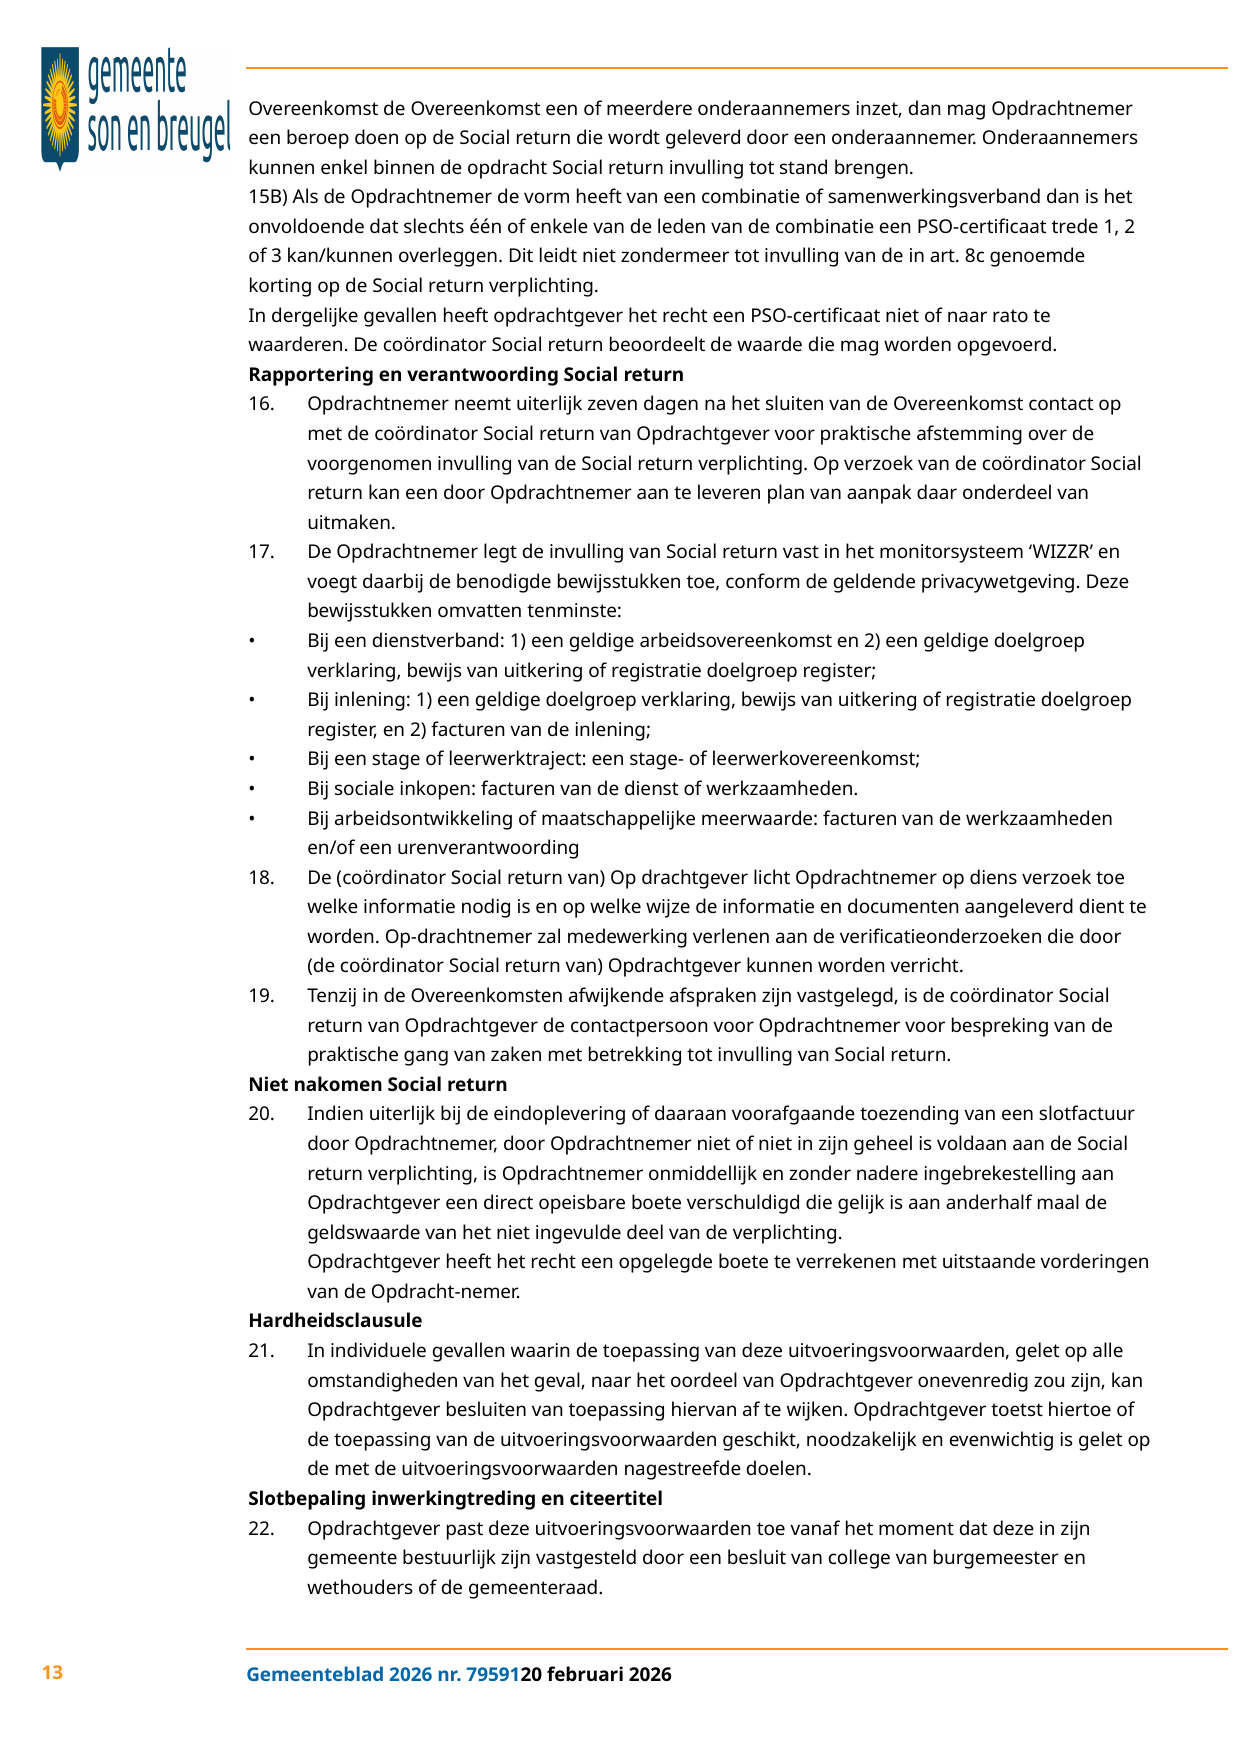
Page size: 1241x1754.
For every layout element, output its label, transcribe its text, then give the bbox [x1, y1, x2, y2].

list De (coördinator Social return van) Op drachtgever licht Opdrachtnemer op diens verzoek toe welke informatie nodig is en op welke wijze de informatie en documenten aangeleverd dient te worden. Op-drachtnemer zal medewerking verlenen aan de verificatieonderzoeken die door (de coördinator Social return van) Opdrachtgever kunnen worden verricht. [248, 864, 1152, 978]
list Bij arbeidsontwikkeling of maatschappelijke meerwaarde: facturen van de werkzaamheden en/of een urenverantwoording [248, 805, 1152, 860]
text In dergelijke gevallen heeft opdrachtgever het recht een PSO-certificaat niet of naar rato te waarderen. De coördinator Social return beoordeelt de waarde die mag worden opgevoerd. [248, 302, 1152, 357]
text Rapportering en verantwoording Social return [248, 361, 1152, 387]
list Opdrachtgever past deze uitvoeringsvoorwaarden toe vanaf het moment dat deze in zijn gemeente bestuurlijk zijn vastgesteld door een besluit van college van burgemeester en wethouders of de gemeenteraad. [248, 1515, 1152, 1600]
picture [41, 47, 231, 172]
list Opdrachtnemer neemt uiterlijk zeven dagen na het sluiten van de Overeenkomst contact op met de coördinator Social return van Opdrachtgever voor praktische afstemming over de voorgenomen invulling van de Social return verplichting. Op verzoek van de coördinator Social return kan een door Opdrachtnemer aan te leveren plan van aanpak daar onderdeel van uitmaken. [248, 391, 1152, 535]
text Niet nakomen Social return [248, 1071, 1152, 1097]
text Overeenkomst de Overeenkomst een of meerdere onderaannemers inzet, dan mag Opdrachtnemer een beroep doen op de Social return die wordt geleverd door een onderaannemer. Onderaannemers kunnen enkel binnen de opdracht Social return invulling tot stand brengen. [248, 95, 1152, 180]
list Bij een stage of leerwerktraject: een stage- of leerwerkovereenkomst; [248, 746, 1152, 771]
list Indien uiterlijk bij de eindoplevering of daaraan voorafgaande toezending van een slotfactuur door Opdrachtnemer, door Opdrachtnemer niet of niet in zijn geheel is voldaan aan de Social return verplichting, is Opdrachtnemer onmiddellijk en zonder nadere ingebrekestelling aan Opdrachtgever een direct opeisbare boete verschuldigd die gelijk is aan anderhalf maal de geldswaarde van het niet ingevulde deel van de verplichting. [248, 1101, 1152, 1245]
text Slotbepaling inwerkingtreding en citeertitel [248, 1485, 1152, 1511]
list De Opdrachtnemer legt de invulling van Social return vast in het monitorsysteem ‘WIZZR’ en voegt daarbij de benodigde bewijsstukken toe, conform de geldende privacywetgeving. Deze bewijsstukken omvatten tenminste: [248, 538, 1152, 623]
text Hardheidsclausule [248, 1308, 1152, 1333]
text 15B) Als de Opdrachtnemer de vorm heeft van een combinatie of samenwerkingsverband dan is het onvoldoende dat slechts één of enkele van de leden van de combinatie een PSO-certificaat trede 1, 2 of 3 kan/kunnen overleggen. Dit leidt niet zondermeer tot invulling van de in art. 8c genoemde korting op de Social return verplichting. [248, 183, 1152, 298]
list Bij een dienstverband: 1) een geldige arbeidsovereenkomst en 2) een geldige doelgroep verklaring, bewijs van uitkering of registratie doelgroep register; [248, 627, 1152, 683]
list Bij inlening: 1) een geldige doelgroep verklaring, bewijs van uitkering of registratie doelgroep register, en 2) facturen van de inlening; [248, 686, 1152, 742]
list Bij sociale inkopen: facturen van de dienst of werkzaamheden. [248, 775, 1152, 801]
list Opdrachtgever heeft het recht een opgelegde boete te verrekenen met uitstaande vorderingen van de Opdracht-nemer. [248, 1248, 1152, 1304]
list In individuele gevallen waarin de toepassing van deze uitvoeringsvoorwaarden, gelet op alle omstandigheden van het geval, naar het oordeel van Opdrachtgever onevenredig zou zijn, kan Opdrachtgever besluiten van toepassing hiervan af te wijken. Opdrachtgever toetst hiertoe of de toepassing van de uitvoeringsvoorwaarden geschikt, noodzakelijk en evenwichtig is gelet op de met de uitvoeringsvoorwaarden nagestreefde doelen. [248, 1337, 1152, 1481]
list Tenzij in de Overeenkomsten afwijkende afspraken zijn vastgelegd, is de coördinator Social return van Opdrachtgever de contactpersoon voor Opdrachtnemer voor bespreking van de praktische gang van zaken met betrekking tot invulling van Social return. [248, 982, 1152, 1067]
